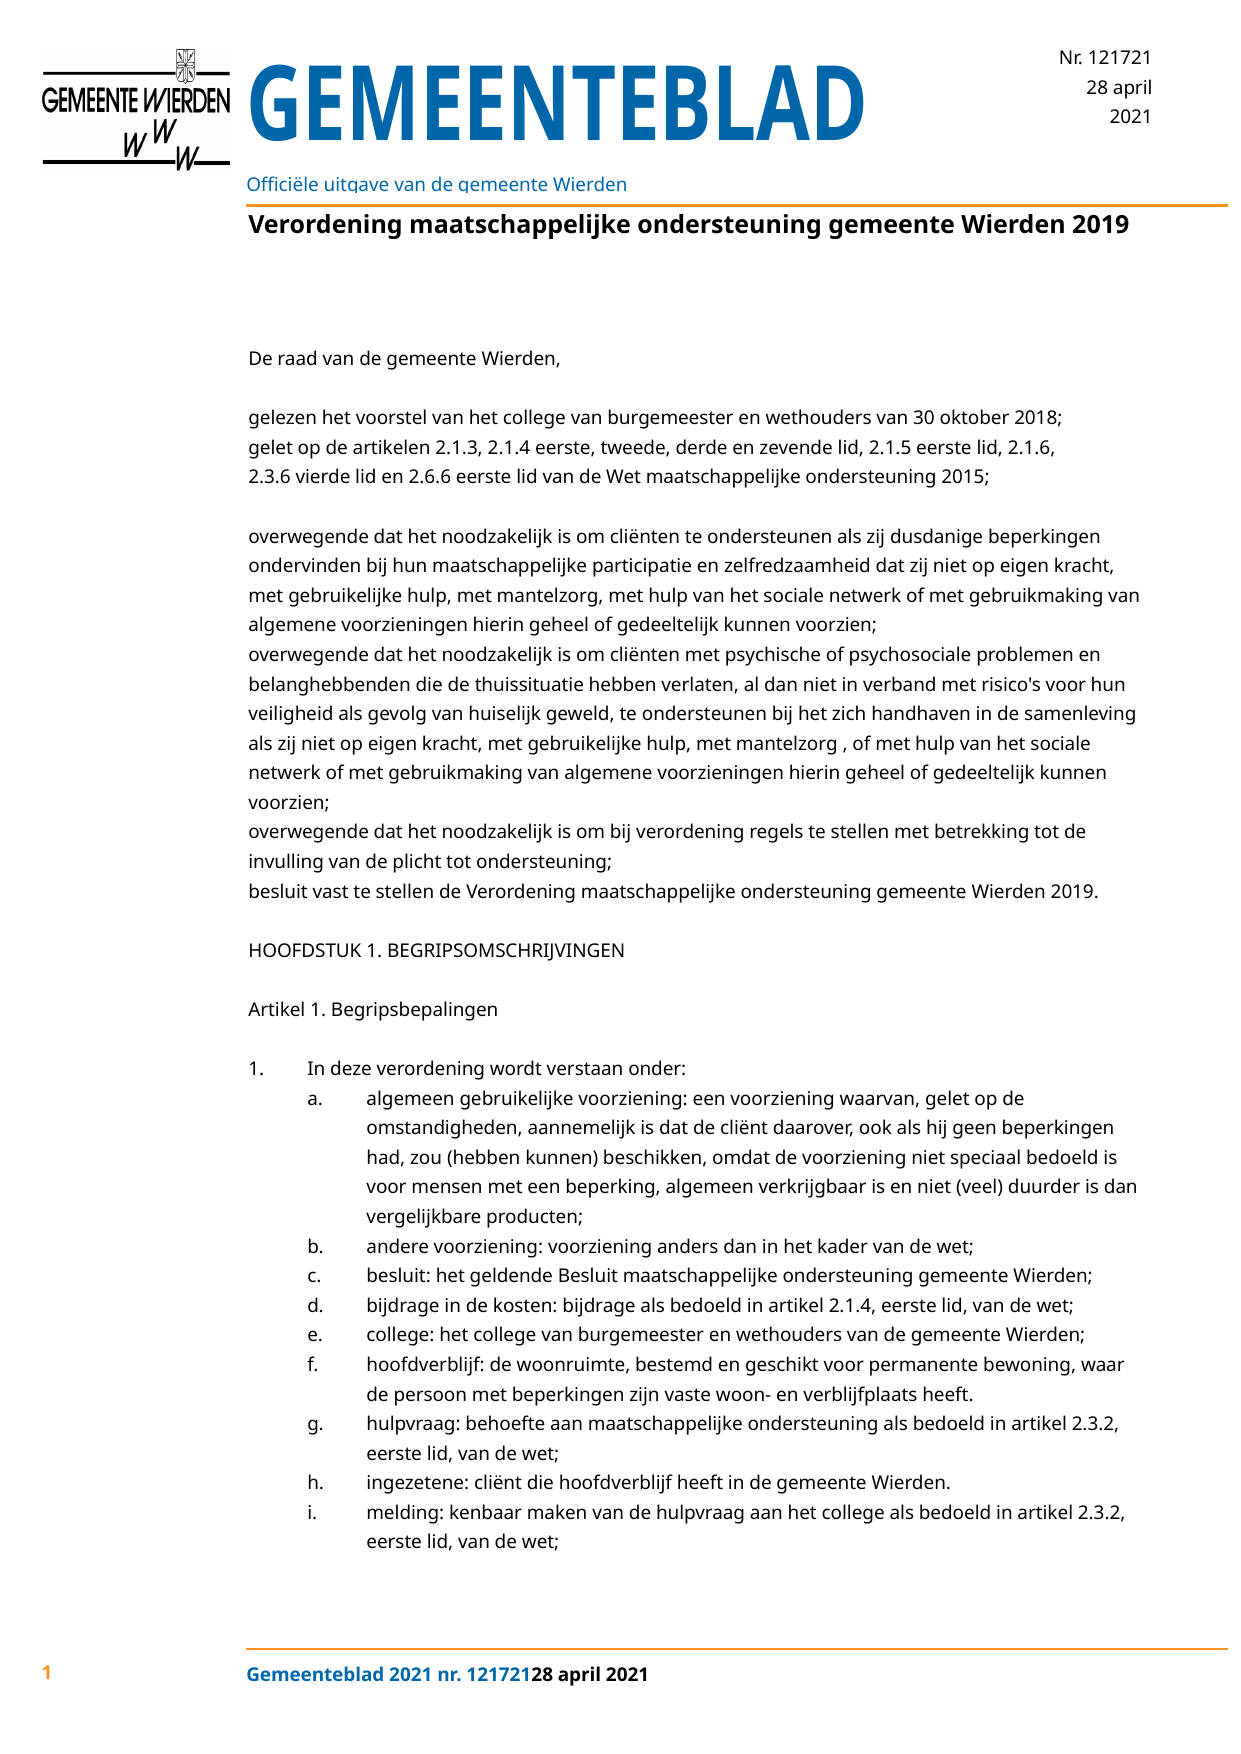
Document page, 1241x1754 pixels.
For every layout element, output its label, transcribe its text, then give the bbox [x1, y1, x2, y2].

text 2.3.6 vierde lid en 2.6.6 eerste lid van de Wet maatschappelijke ondersteuning 2015; [248, 464, 1152, 489]
text HOOFDSTUK 1. BEGRIPSOMSCHRIJVINGEN [248, 937, 1152, 963]
picture [41, 47, 231, 172]
text overwegende dat het noodzakelijk is om cliënten met psychische of psychosociale problemen en belanghebbenden die de thuissituatie hebben verlaten, al dan niet in verband met risico's voor hun veiligheid als gevolg van huiselijk geweld, te ondersteunen bij het zich handhaven in de samenleving als zij niet op eigen kracht, met gebruikelijke hulp, met mantelzorg , of met hulp van het sociale netwerk of met gebruikmaking van algemene voorzieningen hierin geheel of gedeeltelijk kunnen voorzien; [248, 641, 1152, 815]
list besluit: het geldende Besluit maatschappelijke ondersteuning gemeente Wierden; [307, 1262, 1152, 1288]
text overwegende dat het noodzakelijk is om bij verordening regels te stellen met betrekking tot de invulling van de plicht tot ondersteuning; [248, 819, 1152, 874]
text Artikel 1. Begripsbepalingen [248, 996, 1152, 1022]
list hulpvraag: behoefte aan maatschappelijke ondersteuning als bedoeld in artikel 2.3.2, eerste lid, van de wet; [307, 1410, 1152, 1466]
list andere voorziening: voorziening anders dan in het kader van de wet; [307, 1233, 1152, 1258]
text besluit vast te stellen de Verordening maatschappelijke ondersteuning gemeente Wierden 2019. [248, 878, 1152, 903]
text Verordening maatschappelijke ondersteuning gemeente Wierden 2019 [248, 207, 1152, 241]
list ingezetene: cliënt die hoofdverblijf heeft in de gemeente Wierden. [307, 1469, 1152, 1495]
list bijdrage in de kosten: bijdrage als bedoeld in artikel 2.1.4, eerste lid, van de wet; [307, 1292, 1152, 1318]
list hoofdverblijf: de woonruimte, bestemd en geschikt voor permanente bewoning, waar de persoon met beperkingen zijn vaste woon- en verblijfplaats heeft. [307, 1351, 1152, 1406]
text gelezen het voorstel van het college van burgemeester en wethouders van 30 oktober 2018; [248, 404, 1152, 430]
text gelet op de artikelen 2.1.3, 2.1.4 eerste, tweede, derde en zevende lid, 2.1.5 eerste lid, 2.1.6, [248, 434, 1152, 460]
text De raad van de gemeente Wierden, [248, 345, 1152, 371]
text overwegende dat het noodzakelijk is om cliënten te ondersteunen als zij dusdanige beperkingen ondervinden bij hun maatschappelijke participatie en zelfredzaamheid dat zij niet op eigen kracht, met gebruikelijke hulp, met mantelzorg, met hulp van het sociale netwerk of met gebruikmaking van algemene voorzieningen hierin geheel of gedeeltelijk kunnen voorzien; [248, 523, 1152, 637]
list melding: kenbaar maken van de hulpvraag aan het college als bedoeld in artikel 2.3.2, eerste lid, van de wet; [307, 1499, 1152, 1554]
list algemeen gebruikelijke voorziening: een voorziening waarvan, gelet op de omstandigheden, aannemelijk is dat de cliënt daarover, ook als hij geen beperkingen had, zou (hebben kunnen) beschikken, omdat de voorziening niet speciaal bedoeld is voor mensen met een beperking, algemeen verkrijgbaar is en niet (veel) duurder is dan vergelijkbare producten; [307, 1085, 1152, 1229]
list college: het college van burgemeester en wethouders van de gemeente Wierden; [307, 1322, 1152, 1347]
list In deze verordening wordt verstaan onder: [248, 1055, 1152, 1081]
